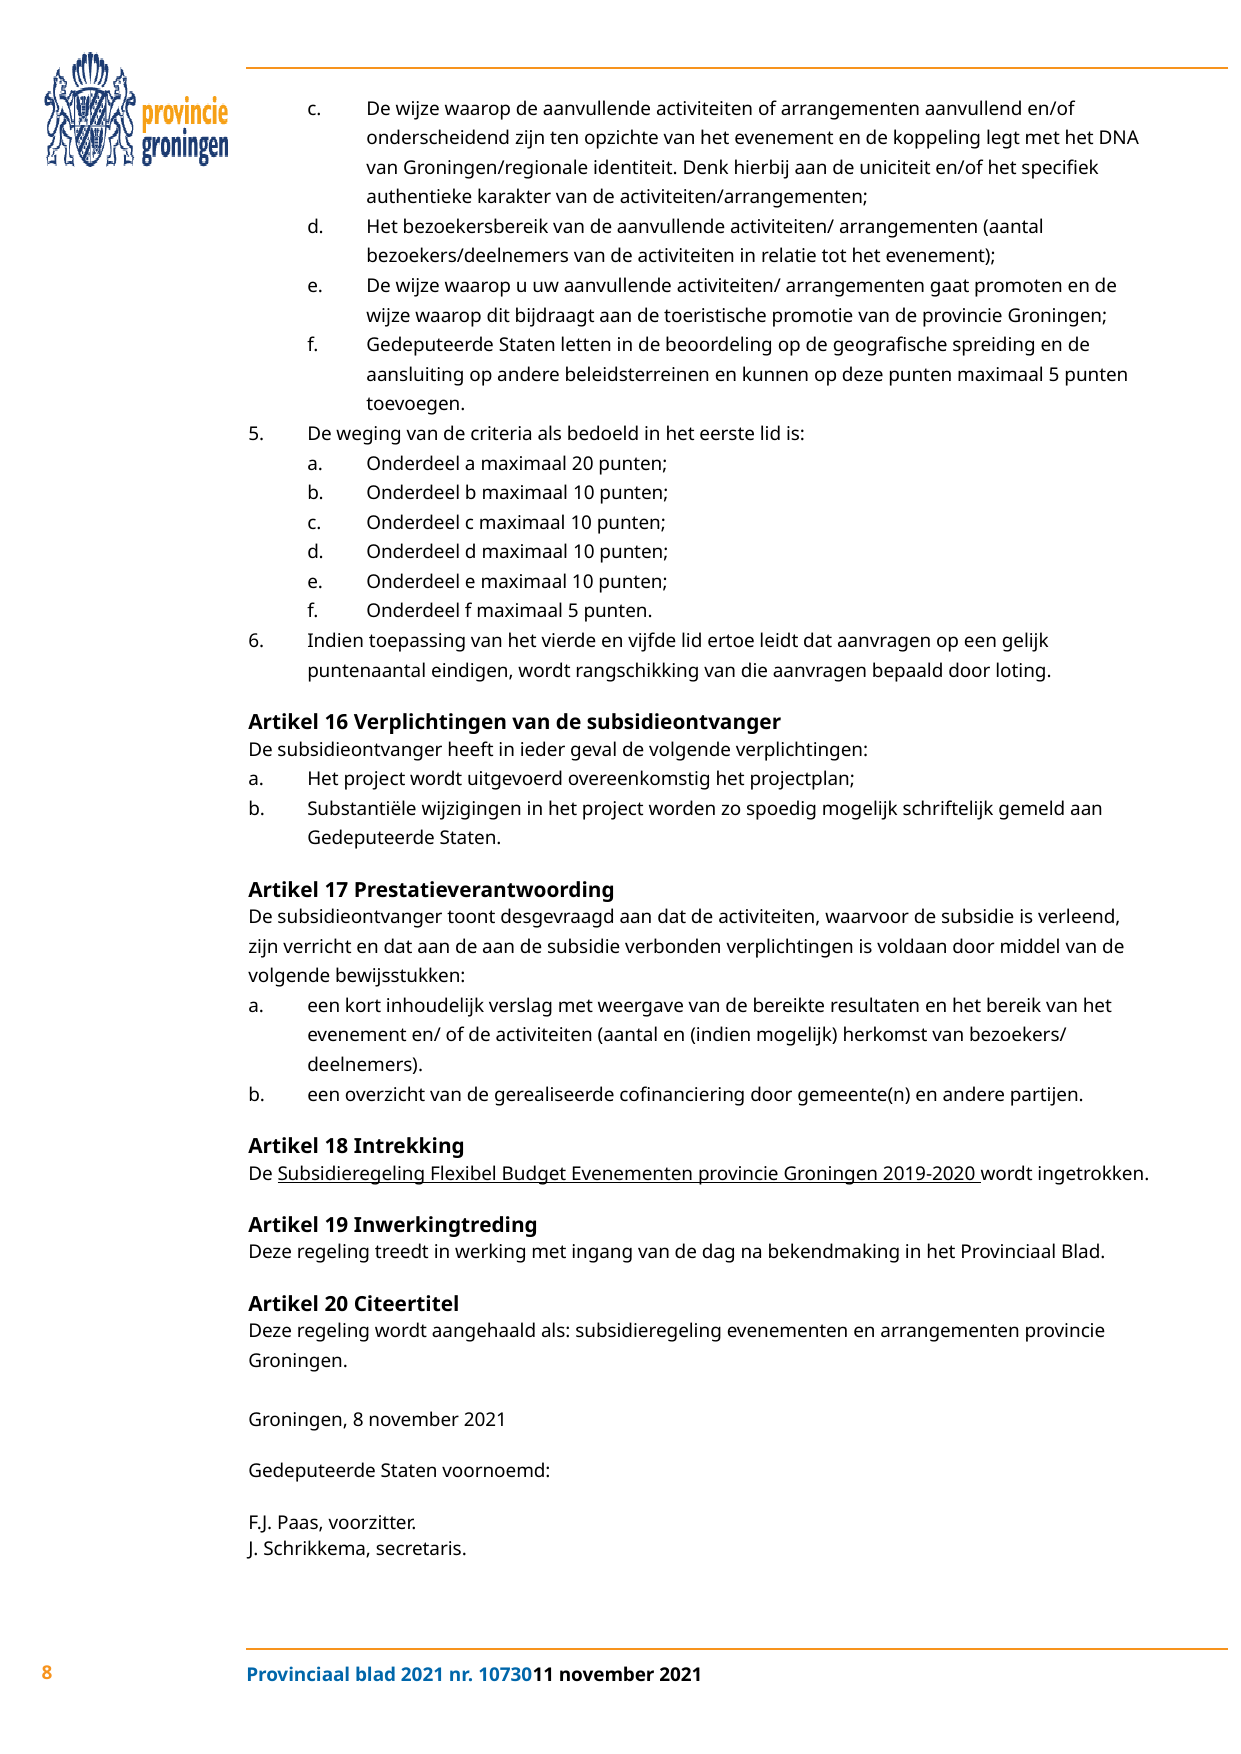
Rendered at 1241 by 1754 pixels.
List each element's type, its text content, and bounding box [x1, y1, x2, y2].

list Onderdeel d maximaal 10 punten; [307, 538, 1152, 564]
list Onderdeel b maximaal 10 punten; [307, 479, 1152, 505]
text F.J. Paas, voorzitter. [248, 1509, 1152, 1535]
text J. Schrikkema, secretaris. [248, 1535, 1152, 1561]
list Onderdeel a maximaal 20 punten; [307, 450, 1152, 476]
list Onderdeel f maximaal 5 punten. [307, 598, 1152, 623]
list Indien toepassing van het vierde en vijfde lid ertoe leidt dat aanvragen op een gelijk puntenaantal eindigen, wordt rangschikking van die aanvragen bepaald door loting. [248, 627, 1152, 683]
text Deze regeling treedt in werking met ingang van de dag na bekendmaking in het Provinciaal Blad. [248, 1238, 1152, 1264]
list een kort inhoudelijk verslag met weergave van de bereikte resultaten en het bereik van het evenement en/ of de activiteiten (aantal en (indien mogelijk) herkomst van bezoekers/ deelnemers). [248, 992, 1152, 1077]
text Artikel 18 Intrekking [248, 1131, 1152, 1160]
list Substantiële wijzigingen in het project worden zo spoedig mogelijk schriftelijk gemeld aan Gedeputeerde Staten. [248, 795, 1152, 850]
list Onderdeel c maximaal 10 punten; [307, 509, 1152, 535]
list een overzicht van de gerealiseerde cofinanciering door gemeente(n) en andere partijen. [248, 1081, 1152, 1107]
list De wijze waarop u uw aanvullende activiteiten/ arrangementen gaat promoten en de wijze waarop dit bijdraagt aan de toeristische promotie van de provincie Groningen; [307, 272, 1152, 328]
text Artikel 20 Citeertitel [248, 1289, 1152, 1317]
text De subsidieontvanger toont desgevraagd aan dat de activiteiten, waarvoor de subsidie is verleend, zijn verricht en dat aan de aan de subsidie verbonden verplichtingen is voldaan door middel van de volgende bewijsstukken: [248, 903, 1152, 988]
list Gedeputeerde Staten letten in de beoordeling op de geografische spreiding en de aansluiting op andere beleidsterreinen en kunnen op deze punten maximaal 5 punten toevoegen. [307, 331, 1152, 416]
text Groningen, 8 november 2021 [248, 1406, 1152, 1432]
list Het project wordt uitgevoerd overeenkomstig het projectplan; [248, 765, 1152, 791]
list De weging van de criteria als bedoeld in het eerste lid is: [248, 420, 1152, 446]
list Het bezoekersbereik van de aanvullende activiteiten/ arrangementen (aantal bezoekers/deelnemers van de activiteiten in relatie tot het evenement); [307, 213, 1152, 268]
text Artikel 19 Inwerkingtreding [248, 1210, 1152, 1238]
picture [41, 47, 231, 172]
text Deze regeling wordt aangehaald als: subsidieregeling evenementen en arrangementen provincie Groningen. [248, 1317, 1152, 1373]
text Artikel 16 Verplichtingen van de subsidieontvanger [248, 707, 1152, 736]
list Onderdeel e maximaal 10 punten; [307, 568, 1152, 594]
list De wijze waarop de aanvullende activiteiten of arrangementen aanvullend en/of onderscheidend zijn ten opzichte van het evenement en de koppeling legt met het DNA van Groningen/regionale identiteit. Denk hierbij aan de uniciteit en/of het specifiek authentieke karakter van de activiteiten/arrangementen; [307, 95, 1152, 209]
text De Subsidieregeling Flexibel Budget Evenementen provincie Groningen 2019-2020 wordt ingetrokken. [248, 1160, 1152, 1185]
text Artikel 17 Prestatieverantwoording [248, 875, 1152, 903]
text De subsidieontvanger heeft in ieder geval de volgende verplichtingen: [248, 736, 1152, 761]
text Gedeputeerde Staten voornoemd: [248, 1458, 1152, 1483]
